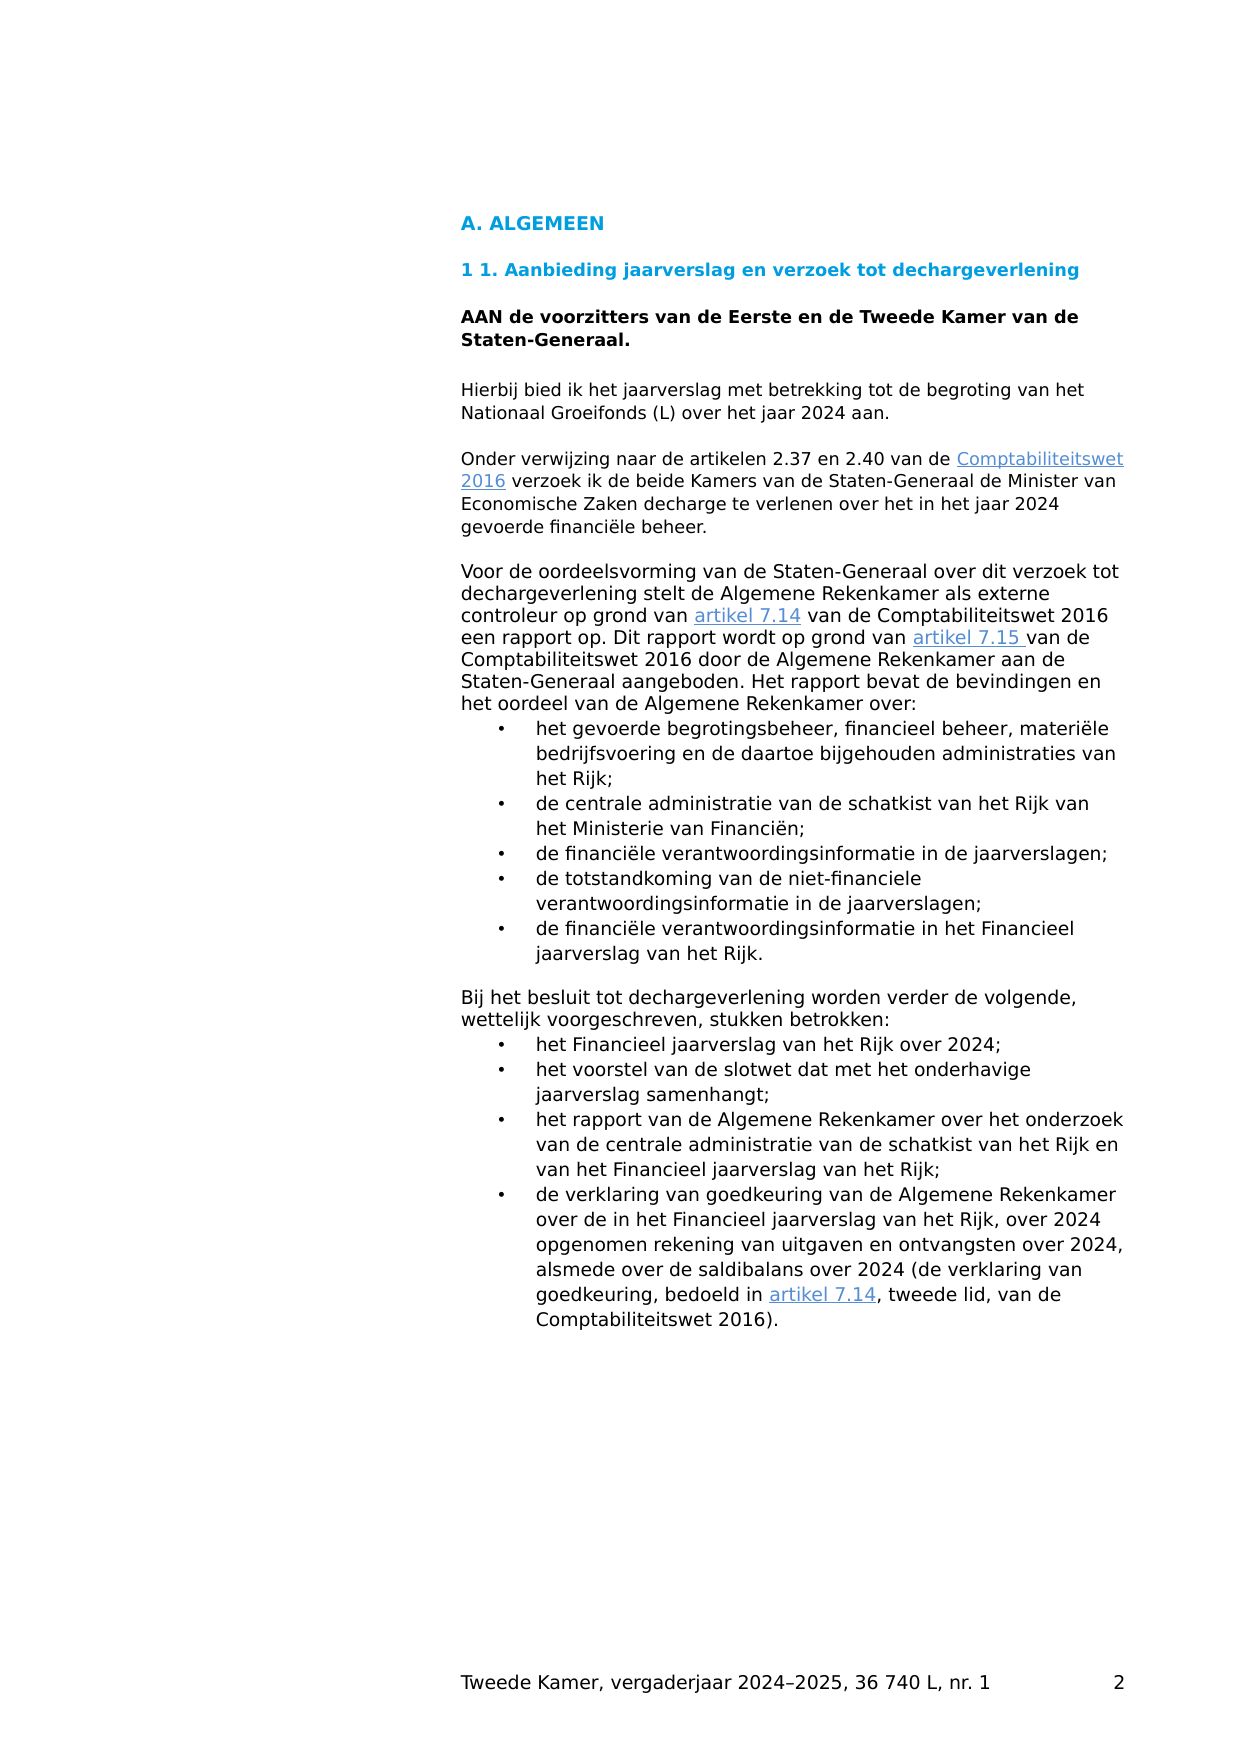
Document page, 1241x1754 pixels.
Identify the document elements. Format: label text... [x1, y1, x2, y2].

list het gevoerde begrotingsbeheer, financieel beheer, materiële bedrijfsvoering en de daartoe bijgehouden administraties van het Rijk; [498, 715, 1125, 790]
list de verklaring van goedkeuring van de Algemene Rekenkamer over de in het Financieel jaarverslag van het Rijk, over 2024 opgenomen rekening van uitgaven en ontvangsten over 2024, alsmede over de saldibalans over 2024 (de verklaring van goedkeuring, bedoeld in artikel 7.14, tweede lid, van de Comptabiliteitswet 2016). [498, 1181, 1125, 1331]
list het voorstel van de slotwet dat met het onderhavige jaarverslag samenhangt; [498, 1056, 1125, 1106]
text Voor de oordeelsvorming van de Staten-Generaal over dit verzoek tot dechargeverlening stelt de Algemene Rekenkamer als externe controleur op grond van artikel 7.14 van de Comptabiliteitswet 2016 een rapport op. Dit rapport wordt op grond van artikel 7.15 van de Comptabiliteitswet 2016 door de Algemene Rekenkamer aan de Staten-Generaal aangeboden. Het rapport bevat de bevindingen en het oordeel van de Algemene Rekenkamer over: [461, 561, 1125, 715]
text Onder verwijzing naar de artikelen 2.37 en 2.40 van de Comptabiliteitswet 2016 verzoek ik de beide Kamers van de Staten-Generaal de Minister van Economische Zaken decharge te verlenen over het in het jaar 2024 gevoerde financiële beheer. [461, 447, 1125, 538]
list de financiële verantwoordingsinformatie in de jaarverslagen; [498, 840, 1125, 865]
list de totstandkoming van de niet-financiele verantwoordingsinformatie in de jaarverslagen; [498, 865, 1125, 915]
list het rapport van de Algemene Rekenkamer over het onderzoek van de centrale administratie van de schatkist van het Rijk en van het Financieel jaarverslag van het Rijk; [498, 1106, 1125, 1181]
list de financiële verantwoordingsinformatie in het Financieel jaarverslag van het Rijk. [498, 915, 1125, 965]
text Bij het besluit tot dechargeverlening worden verder de volgende, wettelijk voorgeschreven, stukken betrokken: [461, 987, 1125, 1031]
list de centrale administratie van de schatkist van het Rijk van het Ministerie van Financiën; [498, 790, 1125, 840]
text AAN de voorzitters van de Eerste en de Tweede Kamer van de Staten-Generaal. [461, 305, 1125, 351]
title A. Algemeen [461, 213, 1125, 235]
list het Financieel jaarverslag van het Rijk over 2024; [498, 1031, 1125, 1056]
title 1 1. Aanbieding jaarverslag en verzoek tot dechargeverlening [461, 258, 1125, 281]
text Hierbij bied ik het jaarverslag met betrekking tot de begroting van het Nationaal Groeifonds (L) over het jaar 2024 aan. [461, 378, 1125, 424]
